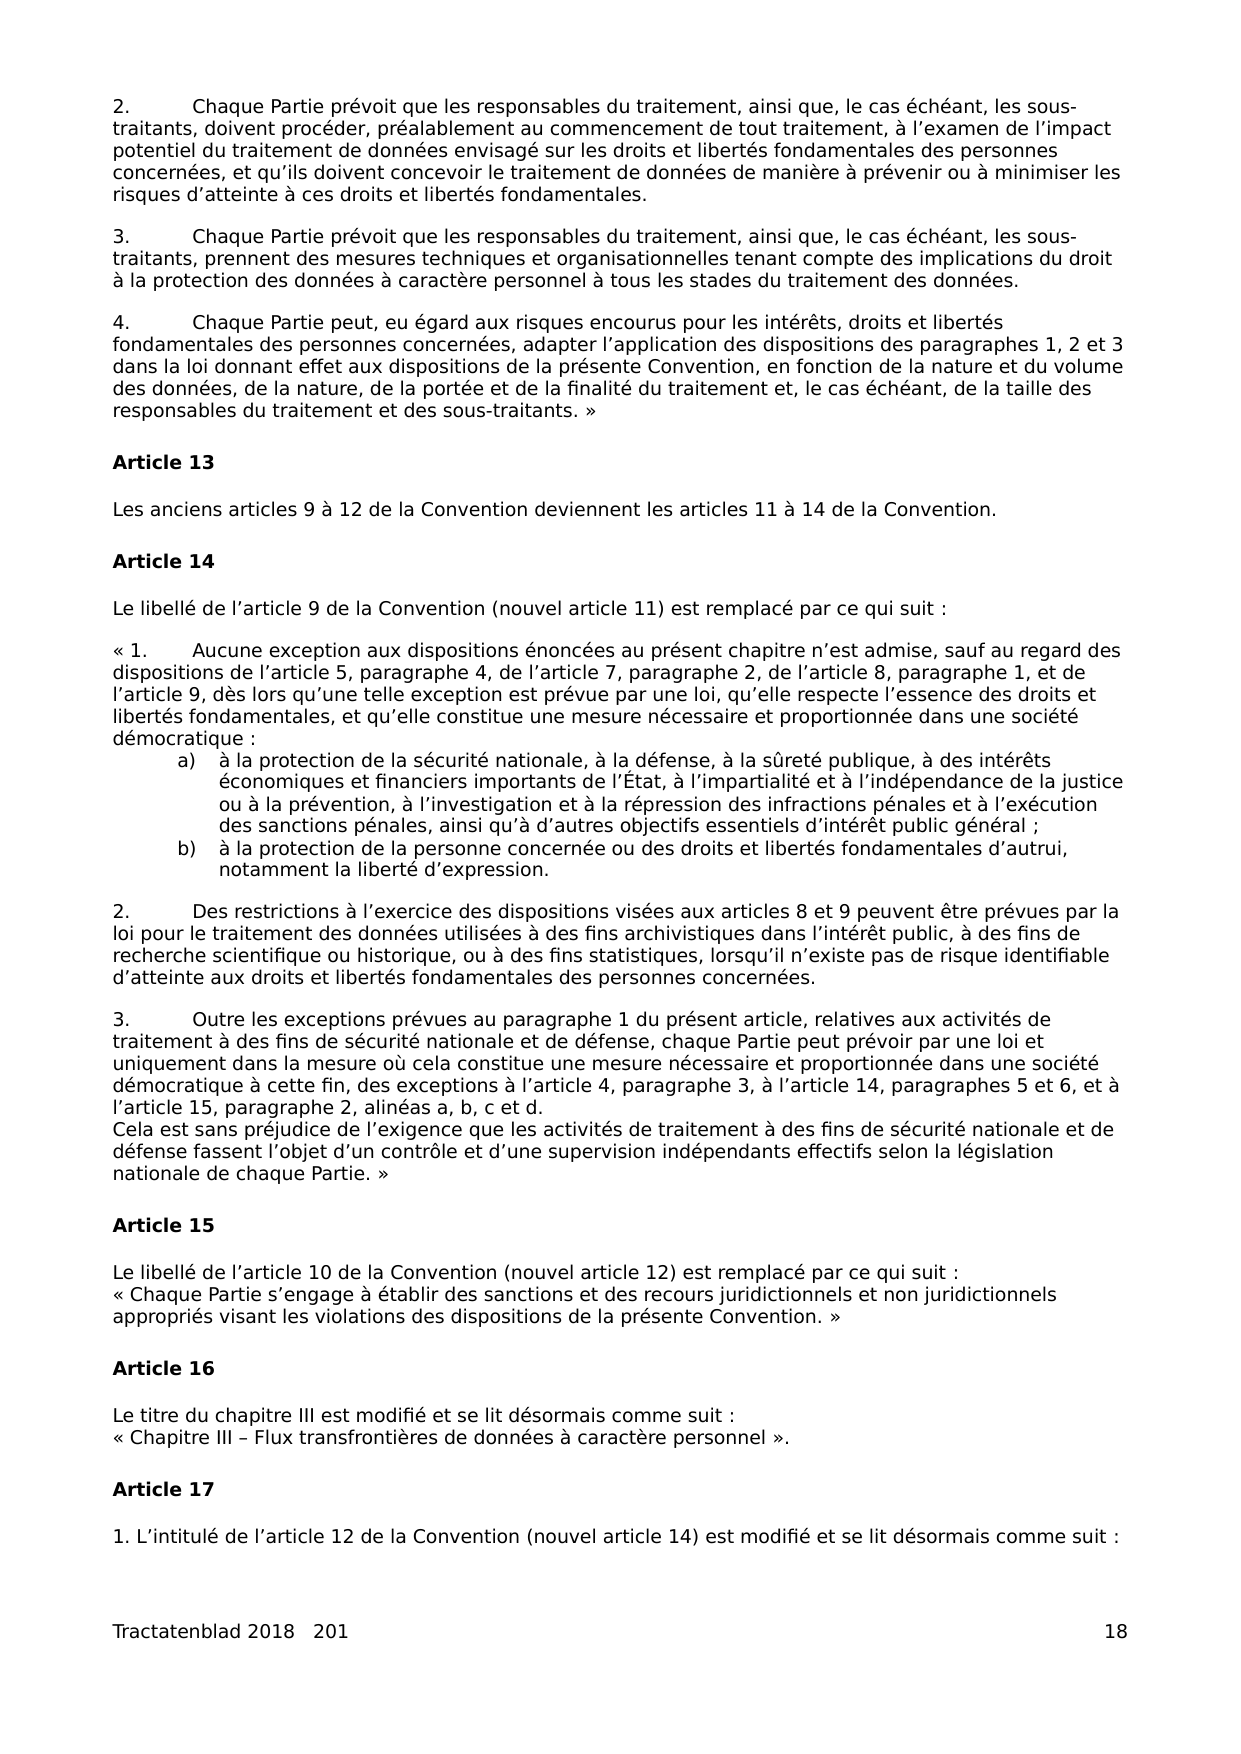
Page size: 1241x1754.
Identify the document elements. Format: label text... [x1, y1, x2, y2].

subtitle Article 17 [112, 1479, 1128, 1501]
subtitle Article 16 [112, 1358, 1128, 1380]
text « Chapitre III – Flux transfrontières de données à caractère personnel ». [112, 1427, 1128, 1449]
text 2. Des restrictions à l’exercice des dispositions visées aux articles 8 et 9 peuvent être prévues par la loi pour le traitement des données utilisées à des fins archivistiques dans l’intérêt public, à des fins de recherche scientifique ou historique, ou à des fins statistiques, lorsqu’il n’existe pas de risque identifiable d’atteinte aux droits et libertés fondamentales des personnes concernées. [112, 901, 1128, 989]
subtitle Article 14 [112, 551, 1128, 573]
text « Chaque Partie s’engage à établir des sanctions et des recours juridictionnels et non juridictionnels appropriés visant les violations des dispositions de la présente Convention. » [112, 1284, 1128, 1328]
text a) à la protection de la sécurité nationale, à la défense, à la sûreté publique, à des intérêts économiques et financiers importants de l’État, à l’impartialité et à l’indépendance de la justice ou à la prévention, à l’investigation et à la répression des infractions pénales et à l’exécution des sanctions pénales, ainsi qu’à d’autres objectifs essentiels d’intérêt public général ; [177, 749, 1128, 837]
text 1. L’intitulé de l’article 12 de la Convention (nouvel article 14) est modifié et se lit désormais comme suit : [112, 1526, 1128, 1548]
text b) à la protection de la personne concernée ou des droits et libertés fondamentales d’autrui, notamment la liberté d’expression. [177, 837, 1128, 881]
text « 1. Aucune exception aux dispositions énoncées au présent chapitre n’est admise, sauf au regard des dispositions de l’article 5, paragraphe 4, de l’article 7, paragraphe 2, de l’article 8, paragraphe 1, et de l’article 9, dès lors qu’une telle exception est prévue par une loi, qu’elle respecte l’essence des droits et libertés fondamentales, et qu’elle constitue une mesure nécessaire et proportionnée dans une société démocratique : [112, 639, 1128, 749]
text 3. Chaque Partie prévoit que les responsables du traitement, ainsi que, le cas échéant, les sous-traitants, prennent des mesures techniques et organisationnelles tenant compte des implications du droit à la protection des données à caractère personnel à tous les stades du traitement des données. [112, 226, 1128, 292]
text Le titre du chapitre III est modifié et se lit désormais comme suit : [112, 1405, 1128, 1427]
text Le libellé de l’article 9 de la Convention (nouvel article 11) est remplacé par ce qui suit : [112, 598, 1128, 619]
text 2. Chaque Partie prévoit que les responsables du traitement, ainsi que, le cas échéant, les sous-traitants, doivent procéder, préalablement au commencement de tout traitement, à l’examen de l’impact potentiel du traitement de données envisagé sur les droits et libertés fondamentales des personnes concernées, et qu’ils doivent concevoir le traitement de données de manière à prévenir ou à minimiser les risques d’atteinte à ces droits et libertés fondamentales. [112, 96, 1128, 206]
text 3. Outre les exceptions prévues au paragraphe 1 du présent article, relatives aux activités de traitement à des fins de sécurité nationale et de défense, chaque Partie peut prévoir par une loi et uniquement dans la mesure où cela constitue une mesure nécessaire et proportionnée dans une société démocratique à cette fin, des exceptions à l’article 4, paragraphe 3, à l’article 14, paragraphes 5 et 6, et à l’article 15, paragraphe 2, alinéas a, b, c et d. [112, 1009, 1128, 1119]
subtitle Article 15 [112, 1215, 1128, 1237]
subtitle Article 13 [112, 452, 1128, 474]
text Le libellé de l’article 10 de la Convention (nouvel article 12) est remplacé par ce qui suit : [112, 1262, 1128, 1284]
text Les anciens articles 9 à 12 de la Convention deviennent les articles 11 à 14 de la Convention. [112, 499, 1128, 521]
text 4. Chaque Partie peut, eu égard aux risques encourus pour les intérêts, droits et libertés fondamentales des personnes concernées, adapter l’application des dispositions des paragraphes 1, 2 et 3 dans la loi donnant effet aux dispositions de la présente Convention, en fonction de la nature et du volume des données, de la nature, de la portée et de la finalité du traitement et, le cas échéant, de la taille des responsables du traitement et des sous-traitants. » [112, 312, 1128, 422]
text Cela est sans préjudice de l’exigence que les activités de traitement à des fins de sécurité nationale et de défense fassent l’objet d’un contrôle et d’une supervision indépendants effectifs selon la législation nationale de chaque Partie. » [112, 1119, 1128, 1185]
